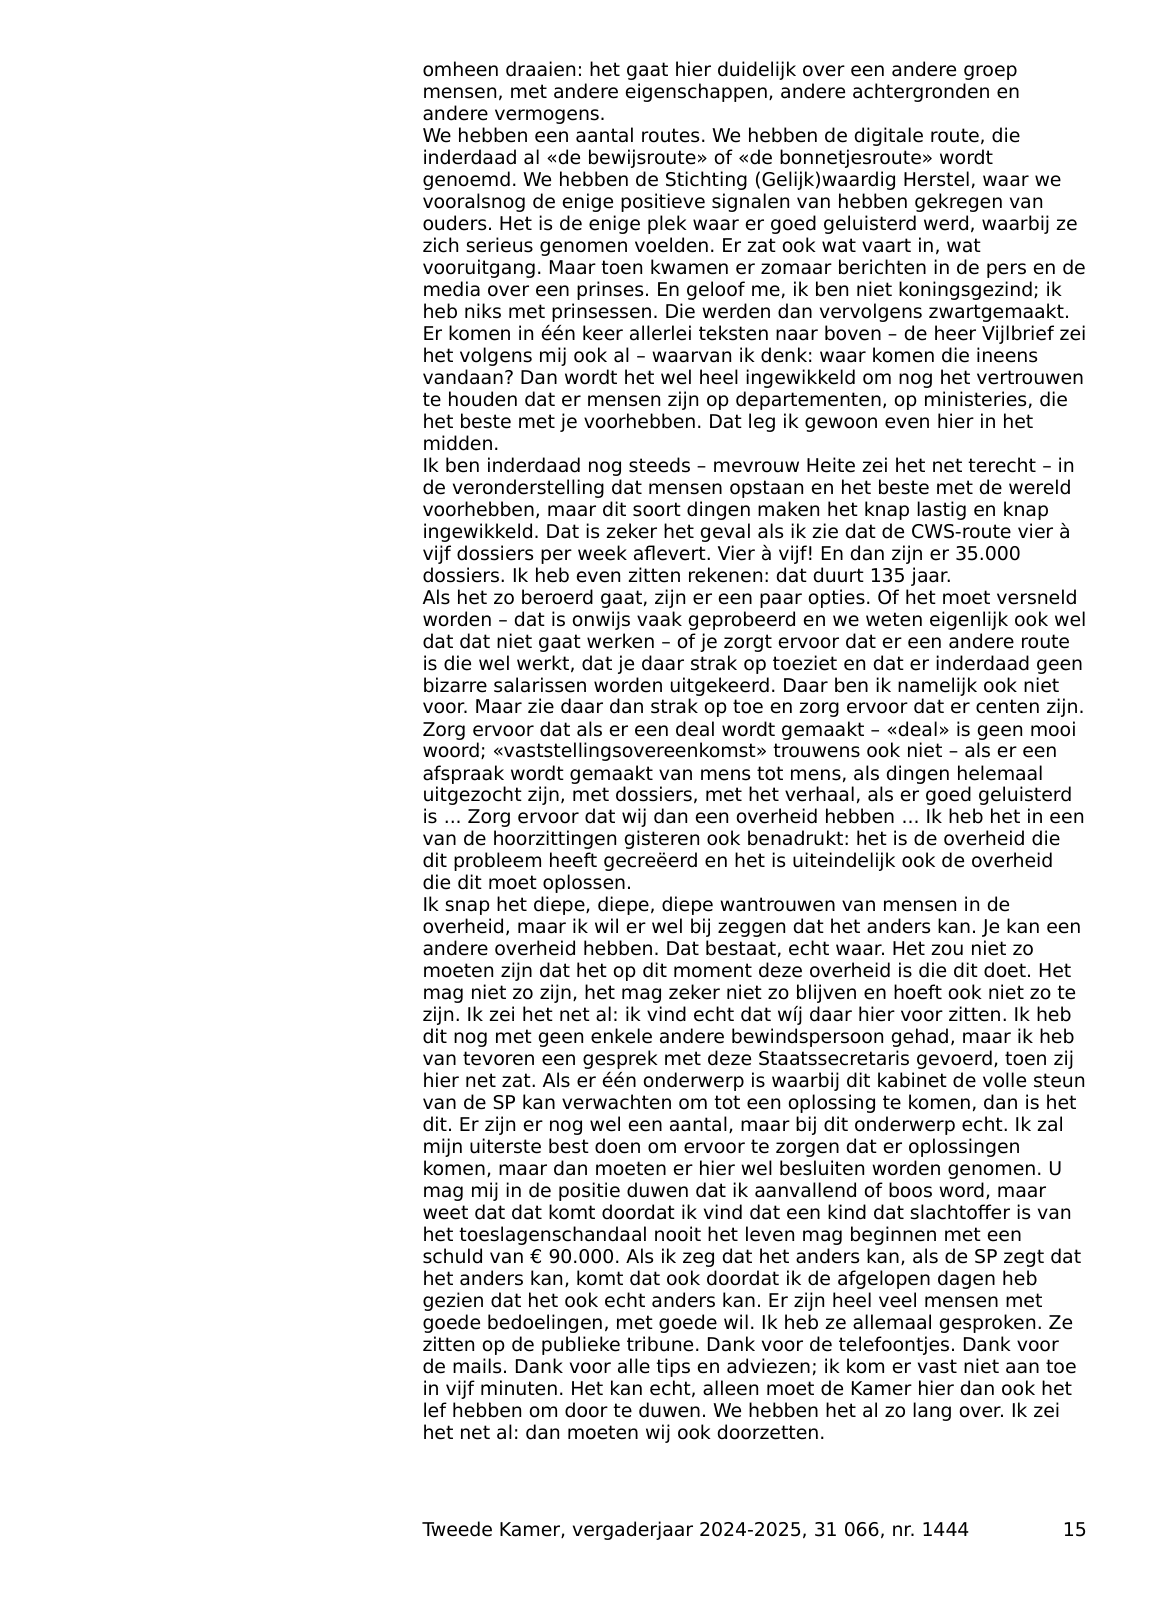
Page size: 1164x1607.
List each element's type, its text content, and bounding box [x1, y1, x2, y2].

text We hebben een aantal routes. We hebben de digitale route, die inderdaad al «de bewijsroute» of «de bonnetjesroute» wordt genoemd. We hebben de Stichting (Gelijk)waardig Herstel, waar we vooralsnog de enige positieve signalen van hebben gekregen van ouders. Het is de enige plek waar er goed geluisterd werd, waarbij ze zich serieus genomen voelden. Er zat ook wat vaart in, wat vooruitgang. Maar toen kwamen er zomaar berichten in de pers en de media over een prinses. En geloof me, ik ben niet koningsgezind; ik heb niks met prinsessen. Die werden dan vervolgens zwartgemaakt. Er komen in één keer allerlei teksten naar boven – de heer Vijlbrief zei het volgens mij ook al – waarvan ik denk: waar komen die ineens vandaan? Dan wordt het wel heel ingewikkeld om nog het vertrouwen te houden dat er mensen zijn op departementen, op ministeries, die het beste met je voorhebben. Dat leg ik gewoon even hier in het midden. [422, 125, 1087, 455]
text Ik ben inderdaad nog steeds – mevrouw Heite zei het net terecht – in de veronderstelling dat mensen opstaan en het beste met de wereld voorhebben, maar dit soort dingen maken het knap lastig en knap ingewikkeld. Dat is zeker het geval als ik zie dat de CWS-route vier à vijf dossiers per week aflevert. Vier à vijf! En dan zijn er 35.000 dossiers. Ik heb even zitten rekenen: dat duurt 135 jaar. [422, 455, 1087, 587]
text Als het zo beroerd gaat, zijn er een paar opties. Of het moet versneld worden – dat is onwijs vaak geprobeerd en we weten eigenlijk ook wel dat dat niet gaat werken – of je zorgt ervoor dat er een andere route is die wel werkt, dat je daar strak op toeziet en dat er inderdaad geen bizarre salarissen worden uitgekeerd. Daar ben ik namelijk ook niet voor. Maar zie daar dan strak op toe en zorg ervoor dat er centen zijn. Zorg ervoor dat als er een deal wordt gemaakt – «deal» is geen mooi woord; «vaststellingsovereenkomst» trouwens ook niet – als er een afspraak wordt gemaakt van mens tot mens, als dingen helemaal uitgezocht zijn, met dossiers, met het verhaal, als er goed geluisterd is ... Zorg ervoor dat wij dan een overheid hebben ... Ik heb het in een van de hoorzittingen gisteren ook benadrukt: het is de overheid die dit probleem heeft gecreëerd en het is uiteindelijk ook de overheid die dit moet oplossen. [422, 587, 1087, 894]
text omheen draaien: het gaat hier duidelijk over een andere groep mensen, met andere eigenschappen, andere achtergronden en andere vermogens. [422, 59, 1087, 125]
text Ik snap het diepe, diepe, diepe wantrouwen van mensen in de overheid, maar ik wil er wel bij zeggen dat het anders kan. Je kan een andere overheid hebben. Dat bestaat, echt waar. Het zou niet zo moeten zijn dat het op dit moment deze overheid is die dit doet. Het mag niet zo zijn, het mag zeker niet zo blijven en hoeft ook niet zo te zijn. Ik zei het net al: ik vind echt dat wíj daar hier voor zitten. Ik heb dit nog met geen enkele andere bewindspersoon gehad, maar ik heb van tevoren een gesprek met deze Staatssecretaris gevoerd, toen zij hier net zat. Als er één onderwerp is waarbij dit kabinet de volle steun van de SP kan verwachten om tot een oplossing te komen, dan is het dit. Er zijn er nog wel een aantal, maar bij dit onderwerp echt. Ik zal mijn uiterste best doen om ervoor te zorgen dat er oplossingen komen, maar dan moeten er hier wel besluiten worden genomen. U mag mij in de positie duwen dat ik aanvallend of boos word, maar weet dat dat komt doordat ik vind dat een kind dat slachtoffer is van het toeslagenschandaal nooit het leven mag beginnen met een schuld van € 90.000. Als ik zeg dat het anders kan, als de SP zegt dat het anders kan, komt dat ook doordat ik de afgelopen dagen heb gezien dat het ook echt anders kan. Er zijn heel veel mensen met goede bedoelingen, met goede wil. Ik heb ze allemaal gesproken. Ze zitten op de publieke tribune. Dank voor de telefoontjes. Dank voor de mails. Dank voor alle tips en adviezen; ik kom er vast niet aan toe in vijf minuten. Het kan echt, alleen moet de Kamer hier dan ook het lef hebben om door te duwen. We hebben het al zo lang over. Ik zei het net al: dan moeten wij ook doorzetten. [422, 894, 1087, 1444]
